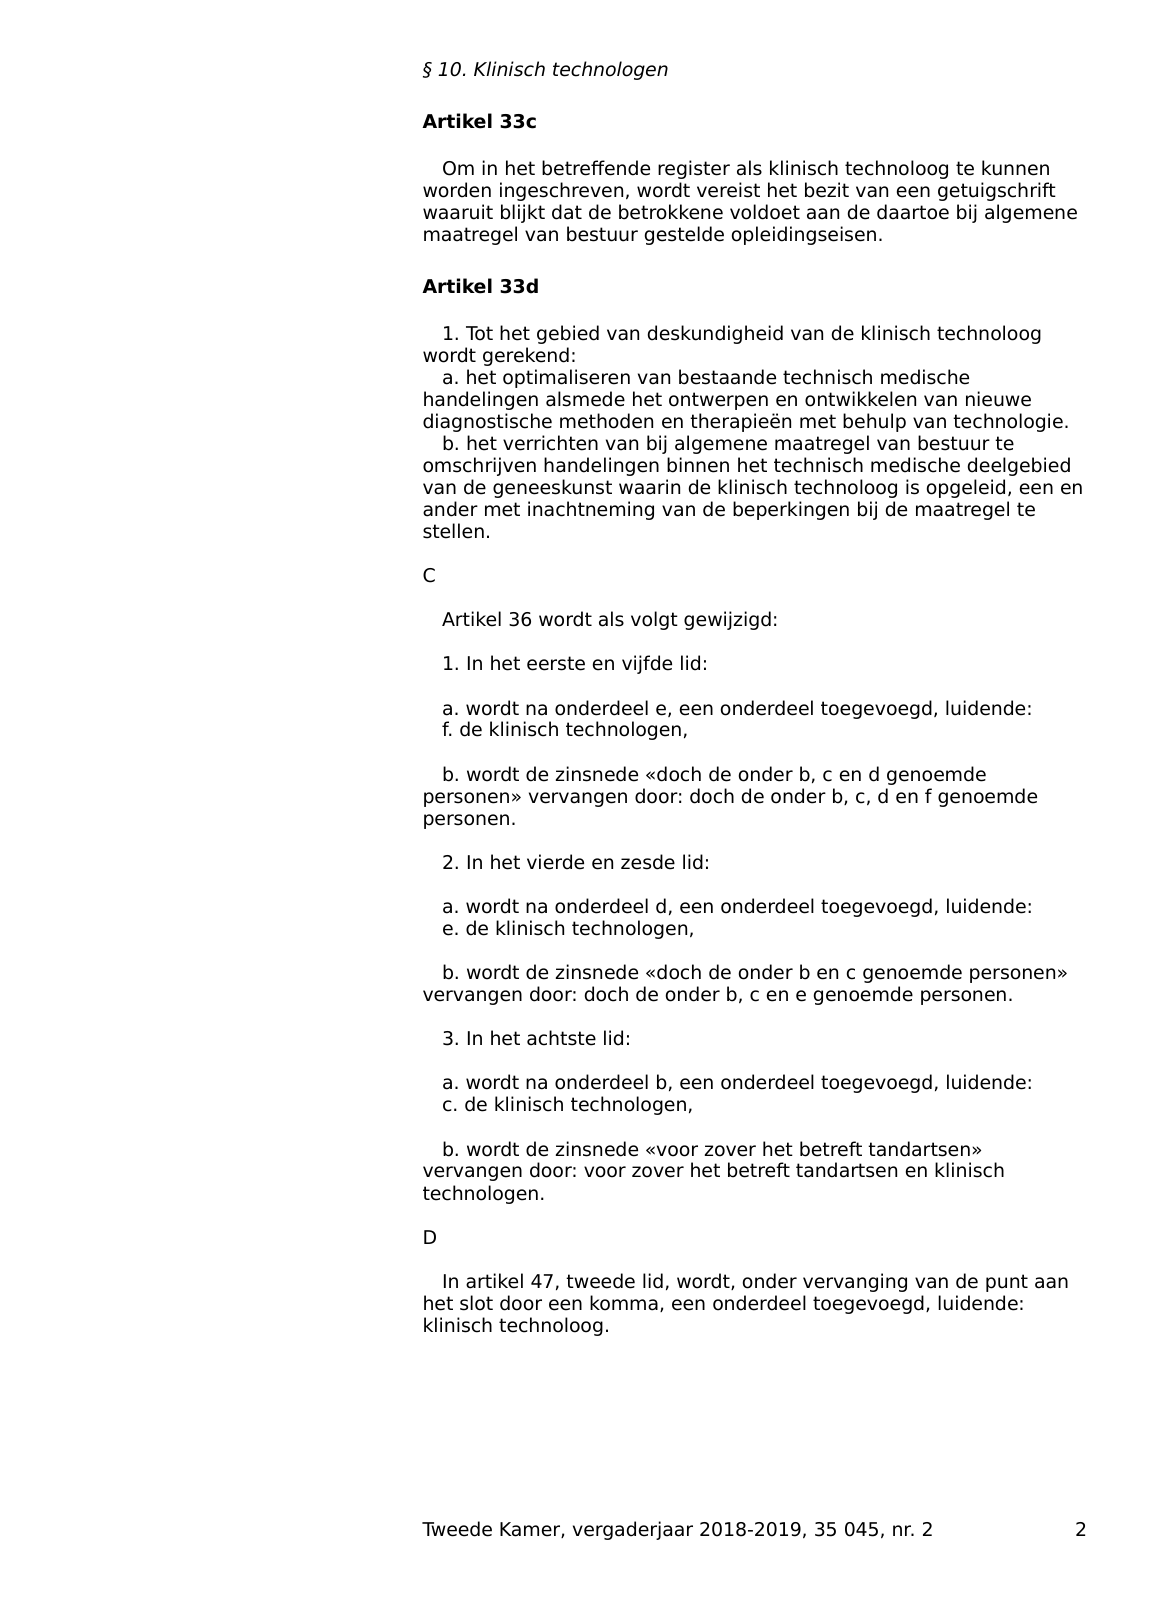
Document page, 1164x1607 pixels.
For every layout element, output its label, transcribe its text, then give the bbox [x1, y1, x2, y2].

text D [422, 1227, 1087, 1248]
text 2. In het vierde en zesde lid: [422, 852, 1087, 874]
text a. wordt na onderdeel e, een onderdeel toegevoegd, luidende: [422, 697, 1087, 719]
text a. wordt na onderdeel d, een onderdeel toegevoegd, luidende: [422, 896, 1087, 918]
subtitle Artikel 33c [422, 111, 1087, 133]
text 3. In het achtste lid: [422, 1028, 1087, 1050]
text b. wordt de zinsnede «doch de onder b, c en d genoemde personen» vervangen door: doch de onder b, c, d en f genoemde personen. [422, 763, 1087, 829]
text f. de klinisch technologen, [422, 719, 1087, 741]
text b. wordt de zinsnede «voor zover het betreft tandartsen» vervangen door: voor zover het betreft tandartsen en klinisch technologen. [422, 1138, 1087, 1204]
text C [422, 565, 1087, 587]
subtitle Artikel 33d [422, 276, 1087, 298]
text 1. In het eerste en vijfde lid: [422, 653, 1087, 675]
text c. de klinisch technologen, [422, 1094, 1087, 1116]
text b. wordt de zinsnede «doch de onder b en c genoemde personen» vervangen door: doch de onder b, c en e genoemde personen. [422, 962, 1087, 1006]
text a. het optimaliseren van bestaande technisch medische handelingen alsmede het ontwerpen en ontwikkelen van nieuwe diagnostische methoden en therapieën met behulp van technologie. [422, 367, 1087, 433]
text a. wordt na onderdeel b, een onderdeel toegevoegd, luidende: [422, 1072, 1087, 1094]
text Om in het betreffende register als klinisch technoloog te kunnen worden ingeschreven, wordt vereist het bezit van een getuigschrift waaruit blijkt dat de betrokkene voldoet aan de daartoe bij algemene maatregel van bestuur gestelde opleidingseisen. [422, 158, 1087, 246]
text Artikel 36 wordt als volgt gewijzigd: [422, 609, 1087, 631]
subtitle § 10. Klinisch technologen [422, 59, 1087, 81]
text In artikel 47, tweede lid, wordt, onder vervanging van de punt aan het slot door een komma, een onderdeel toegevoegd, luidende: klinisch technoloog. [422, 1271, 1087, 1337]
text b. het verrichten van bij algemene maatregel van bestuur te omschrijven handelingen binnen het technisch medische deelgebied van de geneeskunst waarin de klinisch technoloog is opgeleid, een en ander met inachtneming van de beperkingen bij de maatregel te stellen. [422, 433, 1087, 543]
text e. de klinisch technologen, [422, 918, 1087, 940]
text 1. Tot het gebied van deskundigheid van de klinisch technoloog wordt gerekend: [422, 323, 1087, 367]
